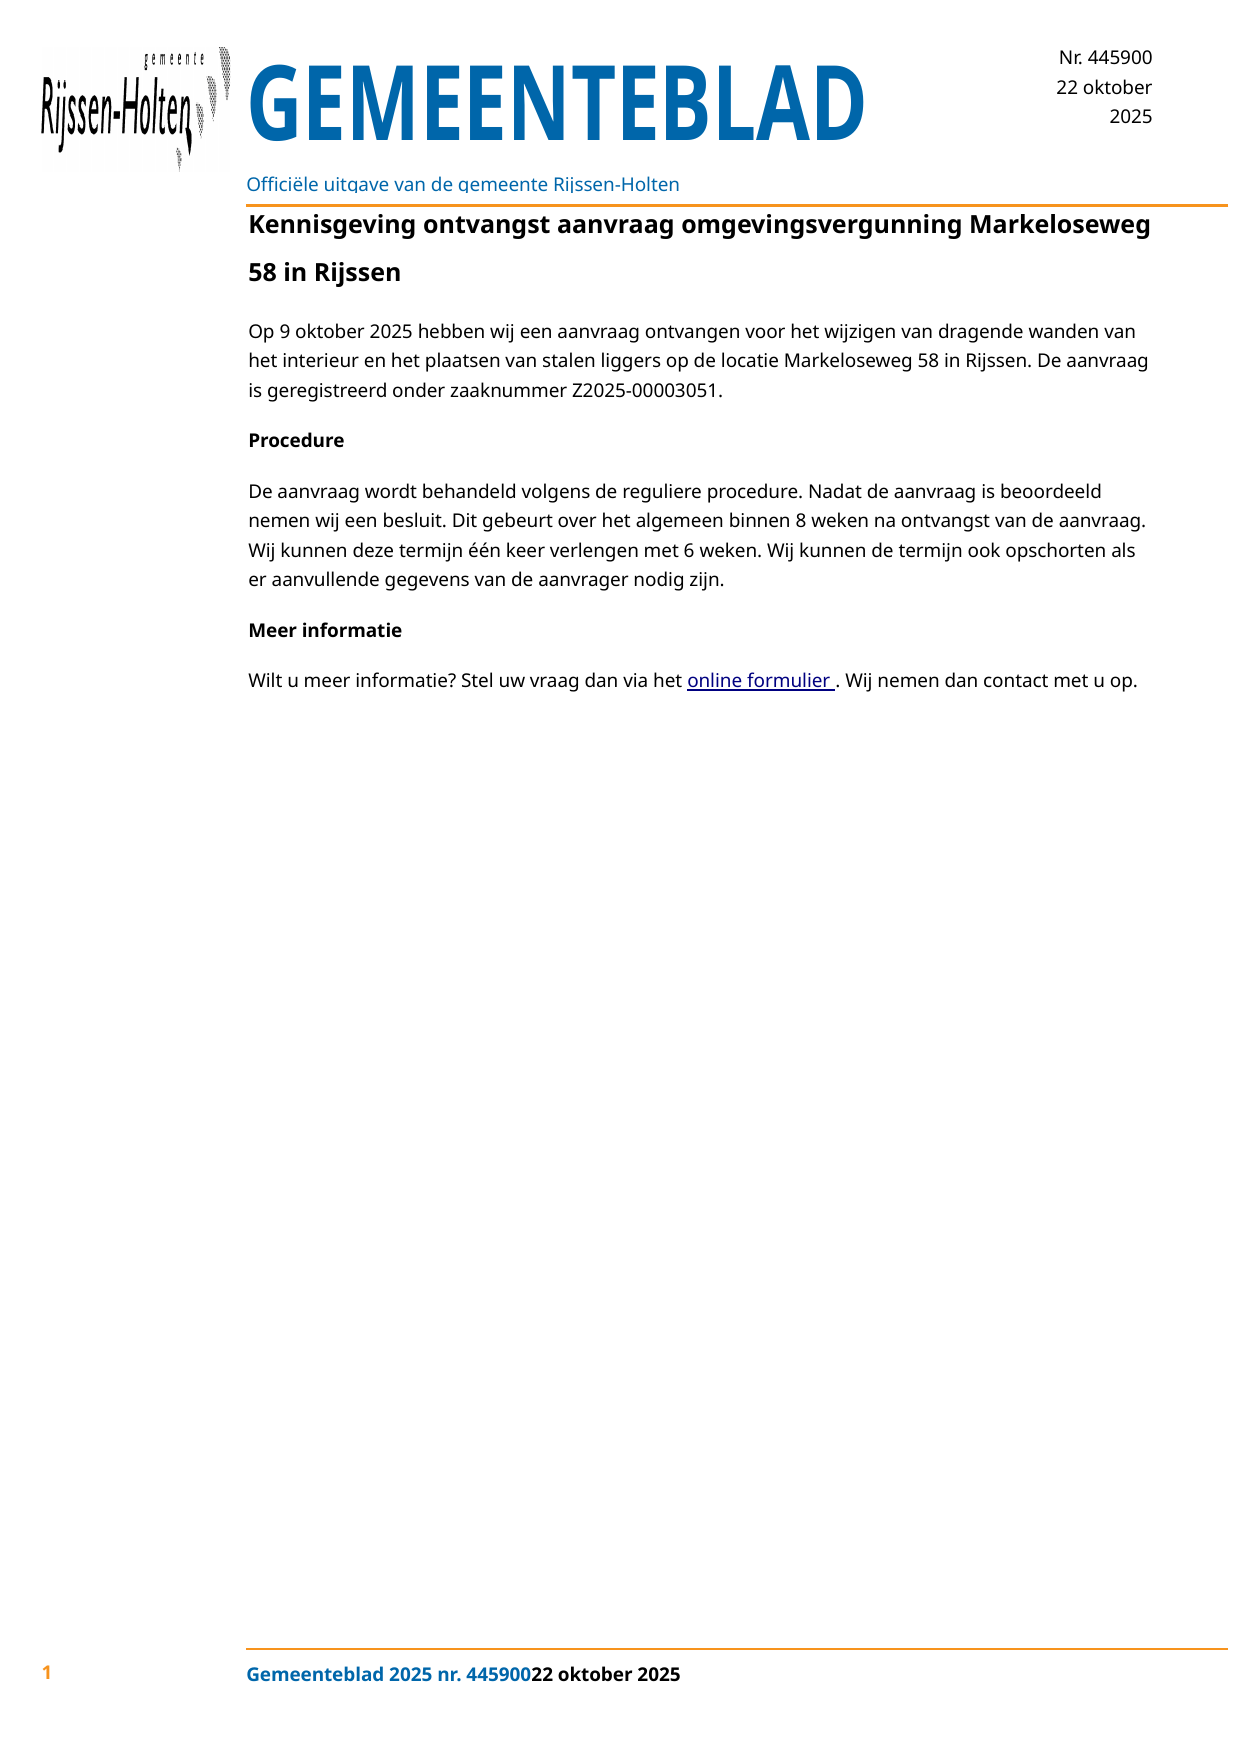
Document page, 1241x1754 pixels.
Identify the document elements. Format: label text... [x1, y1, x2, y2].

text Wilt u meer informatie? Stel uw vraag dan via het online formulier . Wij nemen dan contact met u op. [248, 667, 1152, 693]
text Procedure [248, 427, 1152, 453]
picture [41, 47, 231, 172]
text Meer informatie [248, 617, 1152, 643]
text Kennisgeving ontvangst aanvraag omgevingsvergunning Markeloseweg 58 in Rijssen [248, 207, 1152, 288]
text De aanvraag wordt behandeld volgens de reguliere procedure. Nadat de aanvraag is beoordeeld nemen wij een besluit. Dit gebeurt over het algemeen binnen 8 weken na ontvangst van de aanvraag. Wij kunnen deze termijn één keer verlengen met 6 weken. Wij kunnen de termijn ook opschorten als er aanvullende gegevens van de aanvrager nodig zijn. [248, 478, 1152, 592]
text Op 9 oktober 2025 hebben wij een aanvraag ontvangen voor het wijzigen van dragende wanden van het interieur en het plaatsen van stalen liggers op de locatie Markeloseweg 58 in Rijssen. De aanvraag is geregistreerd onder zaaknummer Z2025-00003051. [248, 318, 1152, 403]
